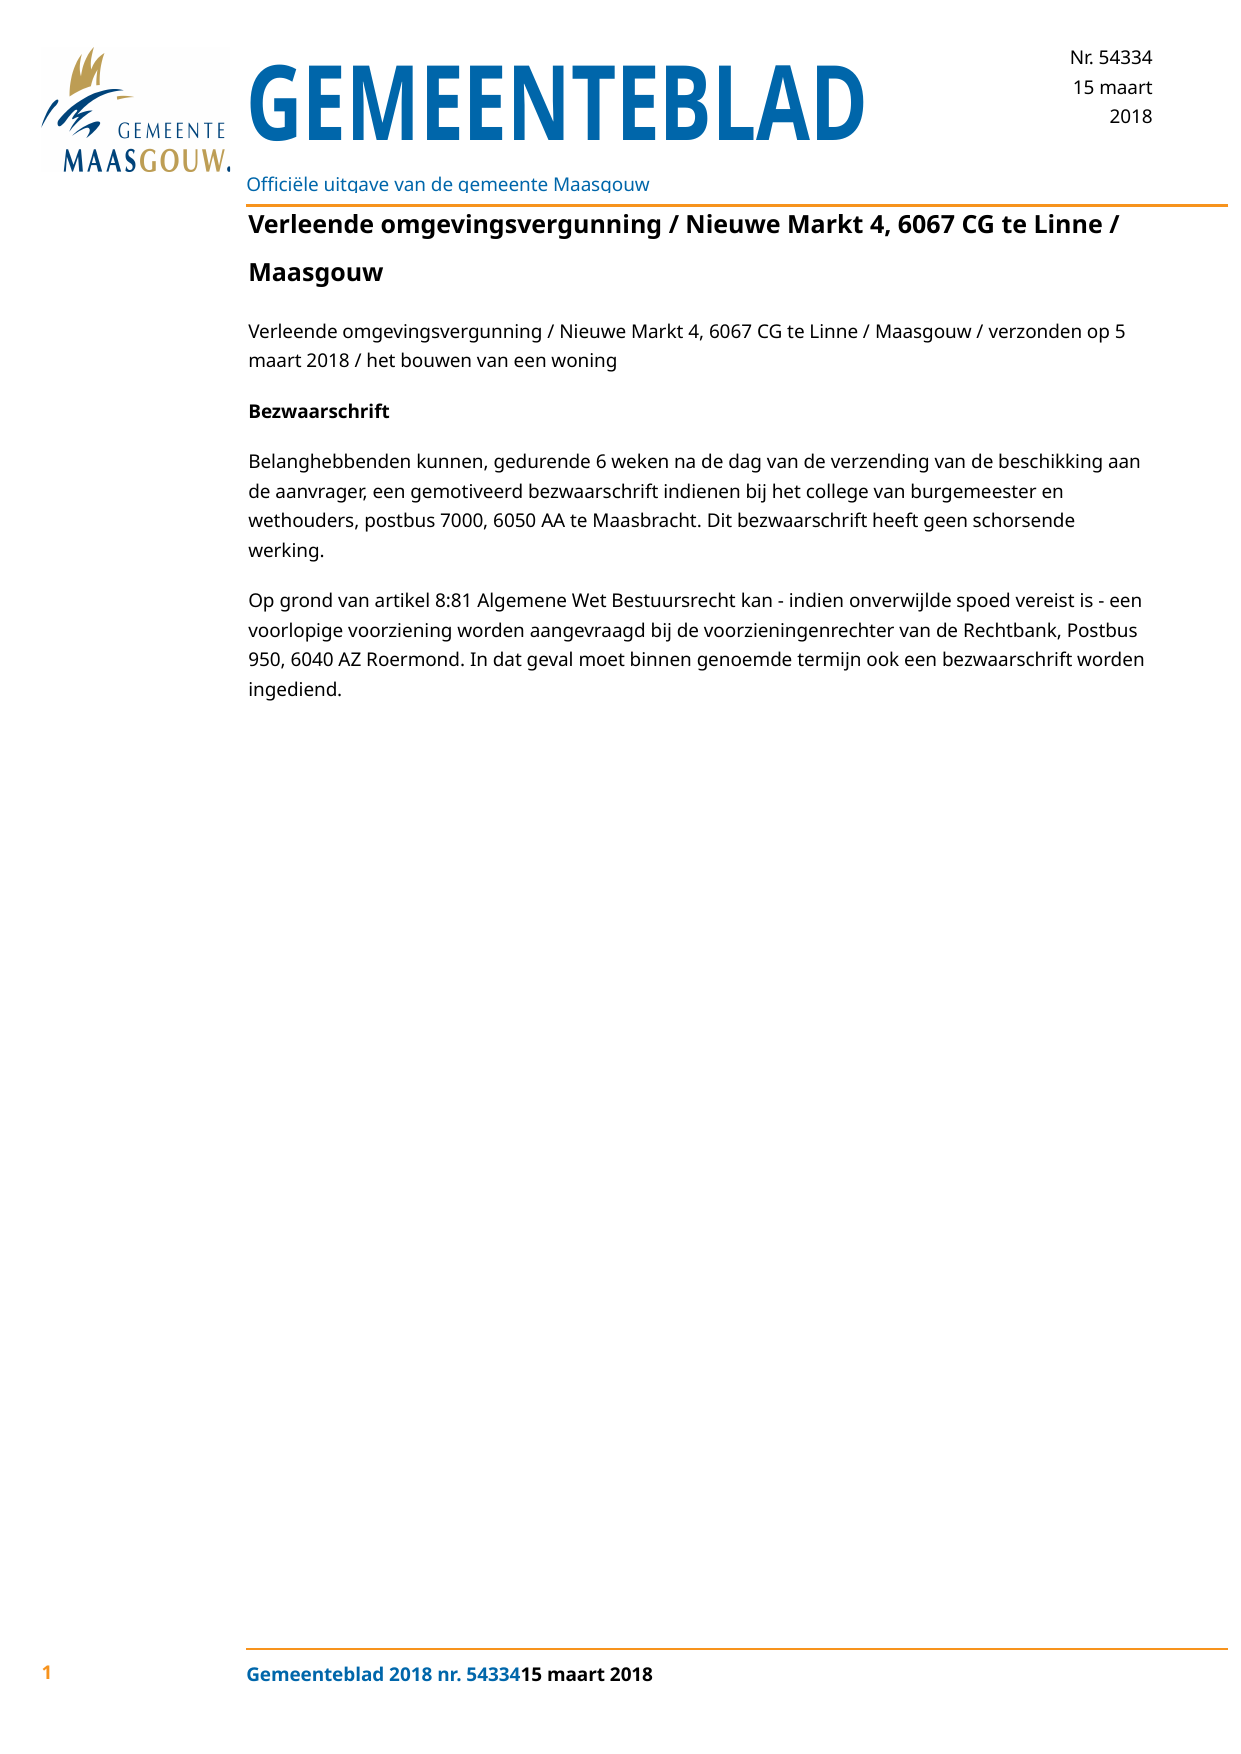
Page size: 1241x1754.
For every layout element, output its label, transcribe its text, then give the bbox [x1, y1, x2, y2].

text Bezwaarschrift [248, 398, 1152, 424]
text Verleende omgevingsvergunning / Nieuwe Markt 4, 6067 CG te Linne / Maasgouw [248, 207, 1152, 288]
text Belanghebbenden kunnen, gedurende 6 weken na de dag van de verzending van de beschikking aan de aanvrager, een gemotiveerd bezwaarschrift indienen bij het college van burgemeester en wethouders, postbus 7000, 6050 AA te Maasbracht. Dit bezwaarschrift heeft geen schorsende werking. [248, 448, 1152, 563]
picture [41, 47, 231, 172]
text Verleende omgevingsvergunning / Nieuwe Markt 4, 6067 CG te Linne / Maasgouw / verzonden op 5 maart 2018 / het bouwen van een woning [248, 318, 1152, 373]
text Op grond van artikel 8:81 Algemene Wet Bestuursrecht kan - indien onverwijlde spoed vereist is - een voorlopige voorziening worden aangevraagd bij de voorzieningenrechter van de Rechtbank, Postbus 950, 6040 AZ Roermond. In dat geval moet binnen genoemde termijn ook een bezwaarschrift worden ingediend. [248, 587, 1152, 702]
